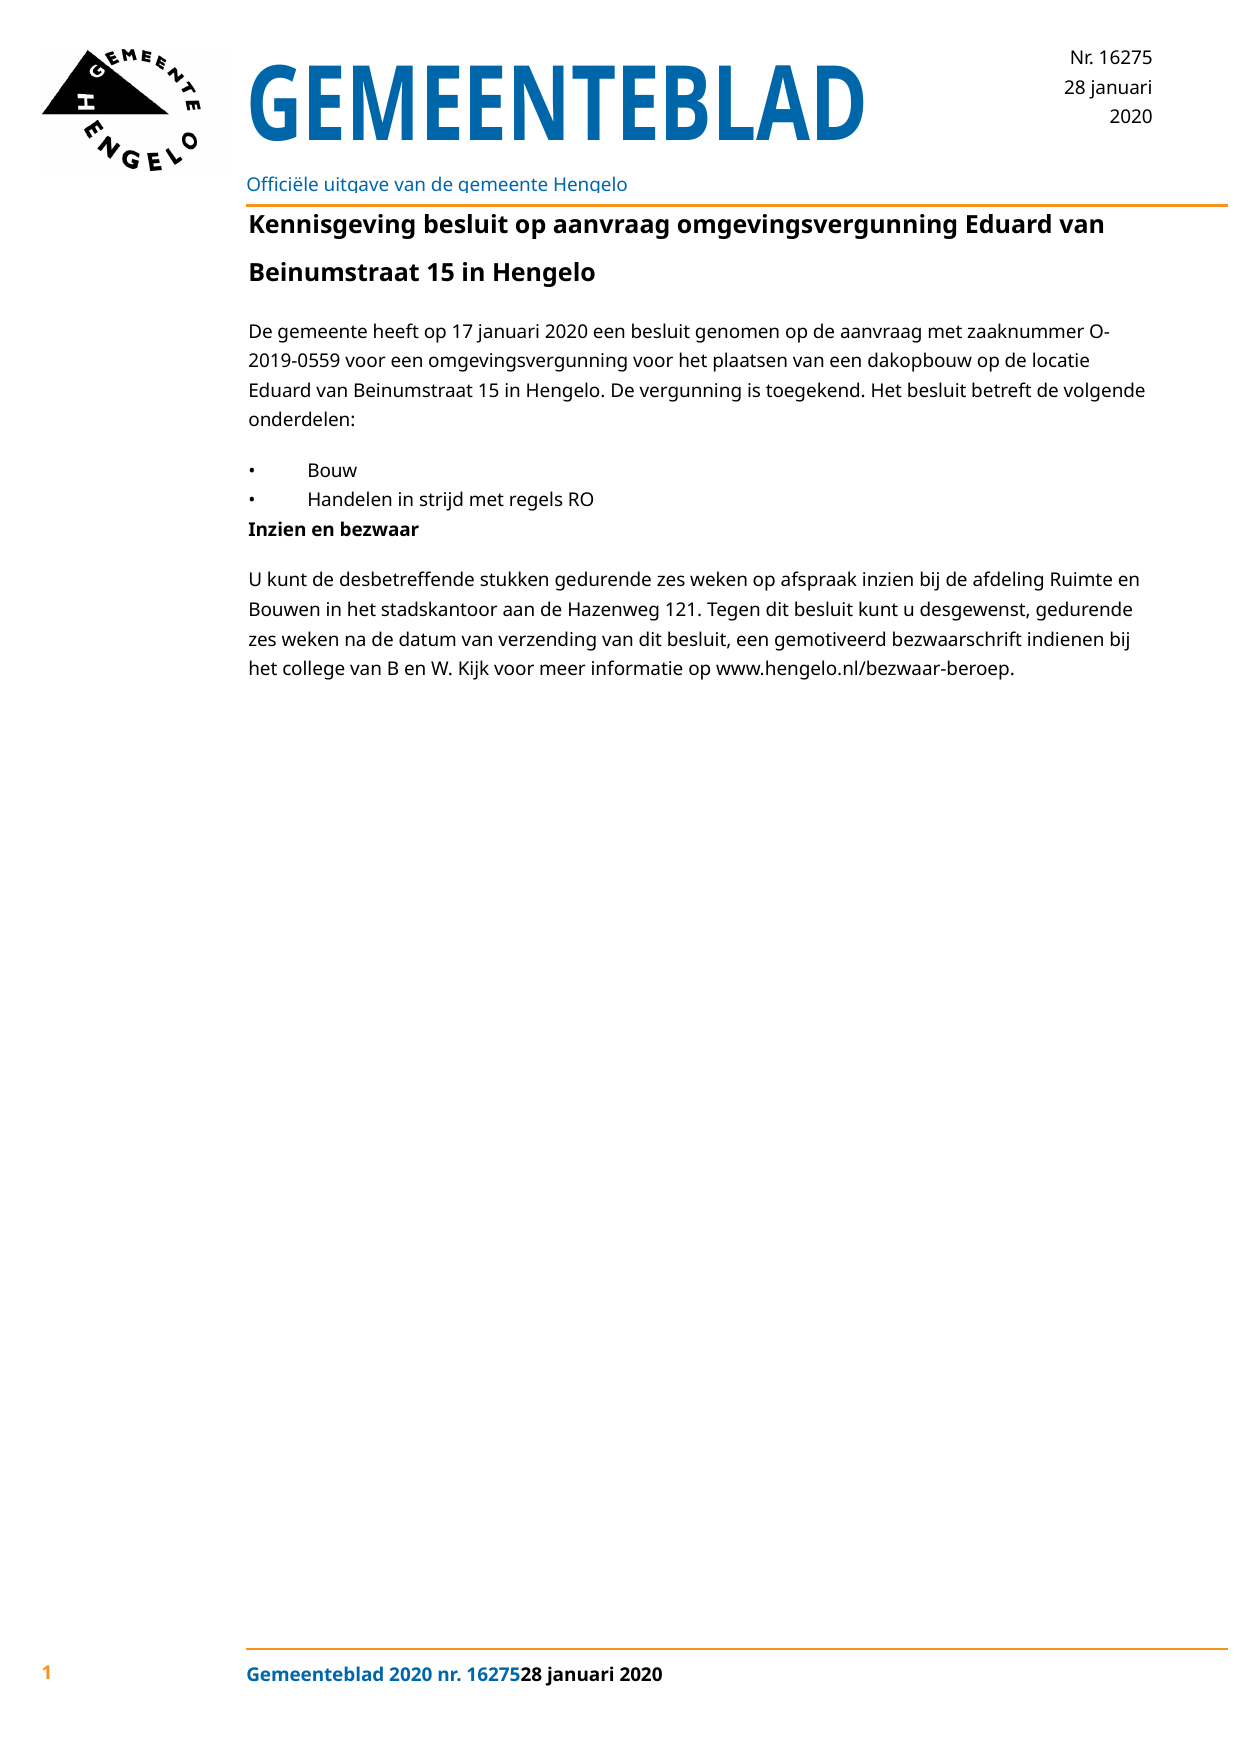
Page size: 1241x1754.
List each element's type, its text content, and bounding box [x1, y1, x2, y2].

list Handelen in strijd met regels RO [248, 487, 1152, 512]
list Bouw [248, 457, 1152, 483]
picture [41, 47, 231, 172]
text Kennisgeving besluit op aanvraag omgevingsvergunning Eduard van Beinumstraat 15 in Hengelo [248, 207, 1152, 288]
text Inzien en bezwaar [248, 516, 1152, 542]
text De gemeente heeft op 17 januari 2020 een besluit genomen op de aanvraag met zaaknummer O-2019-0559 voor een omgevingsvergunning voor het plaatsen van een dakopbouw op de locatie Eduard van Beinumstraat 15 in Hengelo. De vergunning is toegekend. Het besluit betreft de volgende onderdelen: [248, 318, 1152, 432]
text U kunt de desbetreffende stukken gedurende zes weken op afspraak inzien bij de afdeling Ruimte en Bouwen in het stadskantoor aan de Hazenweg 121. Tegen dit besluit kunt u desgewenst, gedurende zes weken na de datum van verzending van dit besluit, een gemotiveerd bezwaarschrift indienen bij het college van B en W. Kijk voor meer informatie op www.hengelo.nl/bezwaar-beroep. [248, 567, 1152, 681]
